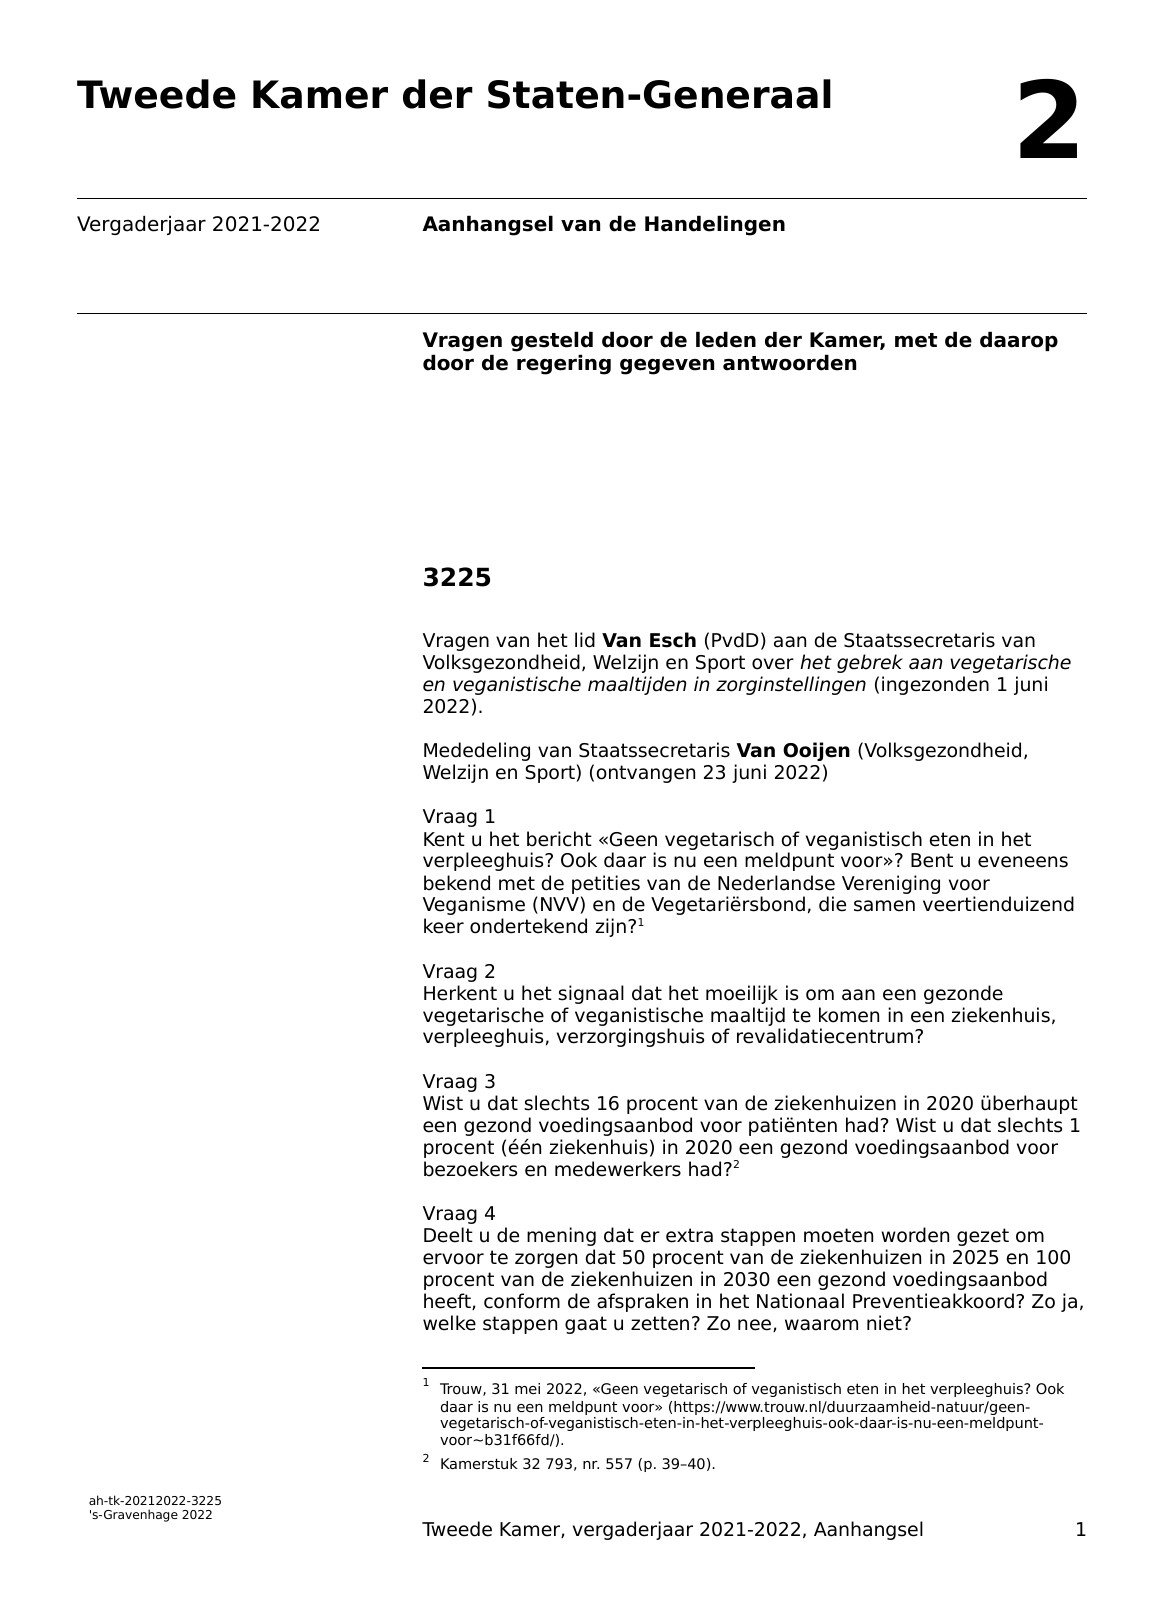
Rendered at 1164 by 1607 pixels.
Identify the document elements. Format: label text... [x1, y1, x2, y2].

text Mededeling van Staatssecretaris Van Ooijen (Volksgezondheid, Welzijn en Sport) (ontvangen 23 juni 2022) [422, 740, 1087, 784]
text Trouw, 31 mei 2022, «Geen vegetarisch of veganistisch eten in het verpleeghuis? Ook daar is nu een meldpunt voor» (https://www.trouw.nl/duurzaamheid-natuur/geen-vegetarisch-of-veganistisch-eten-in-het-verpleeghuis-ook-daar-is-nu-een-meldpunt-voor~b31f66fd/). [422, 1377, 1087, 1449]
table_cell Vragen gesteld door de leden der Kamer, met de daarop door de regering gegeven antwoorden [422, 314, 1087, 375]
text Vraag 4 [422, 1203, 1087, 1225]
text Vraag 3 [422, 1071, 1087, 1093]
text Vraag 1 [422, 806, 1087, 828]
text Kent u het bericht «Geen vegetarisch of veganistisch eten in het verpleeghuis? Ook daar is nu een meldpunt voor»? Bent u eveneens bekend met de petities van de Nederlandse Vereniging voor Veganisme (NVV) en de Vegetariërsbond, die samen veertienduizend keer ondertekend zijn? [422, 828, 1087, 938]
text ah-tk-20212022-3225 [88, 1494, 323, 1508]
text Deelt u de mening dat er extra stappen moeten worden gezet om ervoor te zorgen dat 50 procent van de ziekenhuizen in 2025 en 100 procent van de ziekenhuizen in 2030 een gezond voedingsaanbod heeft, conform de afspraken in het Nationaal Preventieakkoord? Zo ja, welke stappen gaat u zetten? Zo nee, waarom niet? [422, 1225, 1087, 1334]
table_cell Aanhangsel van de Handelingen [422, 199, 1087, 313]
text 3225 [422, 563, 1087, 592]
text Wist u dat slechts 16 procent van de ziekenhuizen in 2020 überhaupt een gezond voedingsaanbod voor patiënten had? Wist u dat slechts 1 procent (één ziekenhuis) in 2020 een gezond voedingsaanbod voor bezoekers en medewerkers had? [422, 1093, 1087, 1181]
text Vraag 2 [422, 961, 1087, 982]
text Kamerstuk 32 793, nr. 557 (p. 39–40). [422, 1452, 1087, 1474]
text Vragen van het lid Van Esch (PvdD) aan de Staatssecretaris van Volksgezondheid, Welzijn en Sport over het gebrek aan vegetarische en veganistische maaltijden in zorginstellingen (ingezonden 1 juni 2022). [422, 630, 1087, 718]
table_cell Vergaderjaar 2021-2022 [77, 199, 422, 313]
text 's-Gravenhage 2022 [88, 1508, 323, 1522]
table_header Tweede Kamer der Staten-Generaal [77, 59, 886, 198]
table_cell [77, 314, 422, 375]
table_header 2 [886, 59, 1087, 198]
text Herkent u het signaal dat het moeilijk is om aan een gezonde vegetarische of veganistische maaltijd te komen in een ziekenhuis, verpleeghuis, verzorgingshuis of revalidatiecentrum? [422, 982, 1087, 1048]
